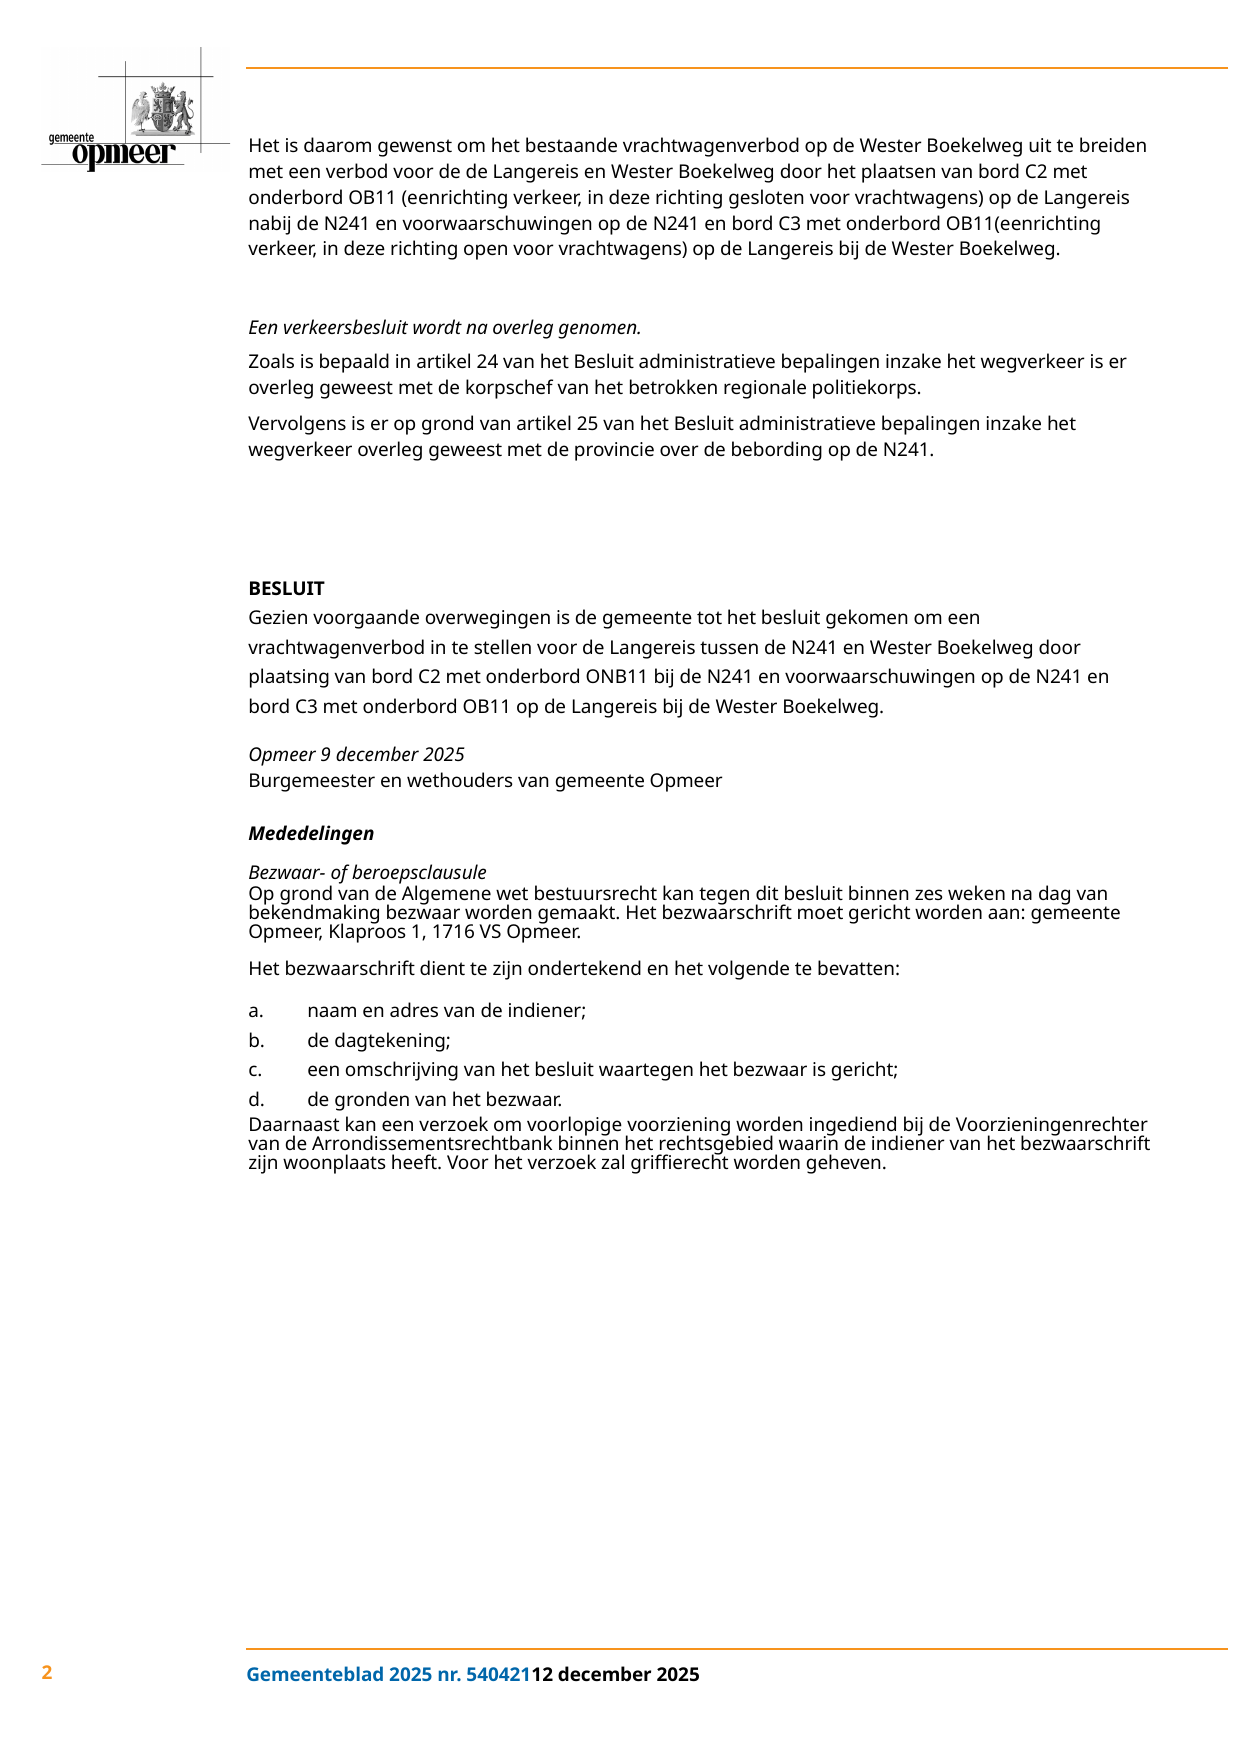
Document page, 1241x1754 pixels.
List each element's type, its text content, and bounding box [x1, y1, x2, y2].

text Zoals is bepaald in artikel 24 van het Besluit administratieve bepalingen inzake het wegverkeer is er overleg geweest met de korpschef van het betrokken regionale politiekorps. [248, 348, 1152, 400]
text Een verkeersbesluit wordt na overleg genomen. [248, 314, 1152, 340]
text Daarnaast kan een verzoek om voorlopige voorziening worden ingediend bij de Voorzieningenrechter van de Arrondissementsrechtbank binnen het rechtsgebied waarin de indiener van het bezwaarschrift zijn woonplaats heeft. Voor het verzoek zal griffierecht worden geheven. [248, 1116, 1152, 1173]
text Mededelingen [248, 820, 1152, 846]
list naam en adres van de indiener; [248, 997, 1152, 1023]
text Burgemeester en wethouders van gemeente Opmeer [248, 767, 1152, 793]
text Het is daarom gewenst om het bestaande vrachtwagenverbod op de Wester Boekelweg uit te breiden met een verbod voor de de Langereis en Wester Boekelweg door het plaatsen van bord C2 met onderbord OB11 (eenrichting verkeer, in deze richting gesloten voor vrachtwagens) op de Langereis nabij de N241 en voorwaarschuwingen op de N241 en bord C3 met onderbord OB11(eenrichting verkeer, in deze richting open voor vrachtwagens) op de Langereis bij de Wester Boekelweg. [248, 133, 1152, 261]
text Opmeer 9 december 2025 [248, 741, 1152, 767]
list de dagtekening; [248, 1027, 1152, 1053]
text Op grond van de Algemene wet bestuursrecht kan tegen dit besluit binnen zes weken na dag van bekendmaking bezwaar worden gemaakt. Het bezwaarschrift moet gericht worden aan: gemeente Opmeer, Klaproos 1, 1716 VS Opmeer. [248, 885, 1152, 943]
text Bezwaar- of beroepsclausule [248, 859, 1152, 885]
text Het bezwaarschrift dient te zijn ondertekend en het volgende te bevatten: [248, 960, 1152, 979]
picture [41, 47, 231, 172]
list een omschrijving van het besluit waartegen het bezwaar is gericht; [248, 1056, 1152, 1082]
list de gronden van het bezwaar. [248, 1086, 1152, 1112]
text BESLUIT [248, 575, 1152, 601]
text Gezien voorgaande overwegingen is de gemeente tot het besluit gekomen om een vrachtwagenverbod in te stellen voor de Langereis tussen de N241 en Wester Boekelweg door plaatsing van bord C2 met onderbord ONB11 bij de N241 en voorwaarschuwingen op de N241 en bord C3 met onderbord OB11 op de Langereis bij de Wester Boekelweg. [248, 604, 1152, 719]
text Vervolgens is er op grond van artikel 25 van het Besluit administratieve bepalingen inzake het wegverkeer overleg geweest met de provincie over de bebording op de N241. [248, 411, 1152, 462]
